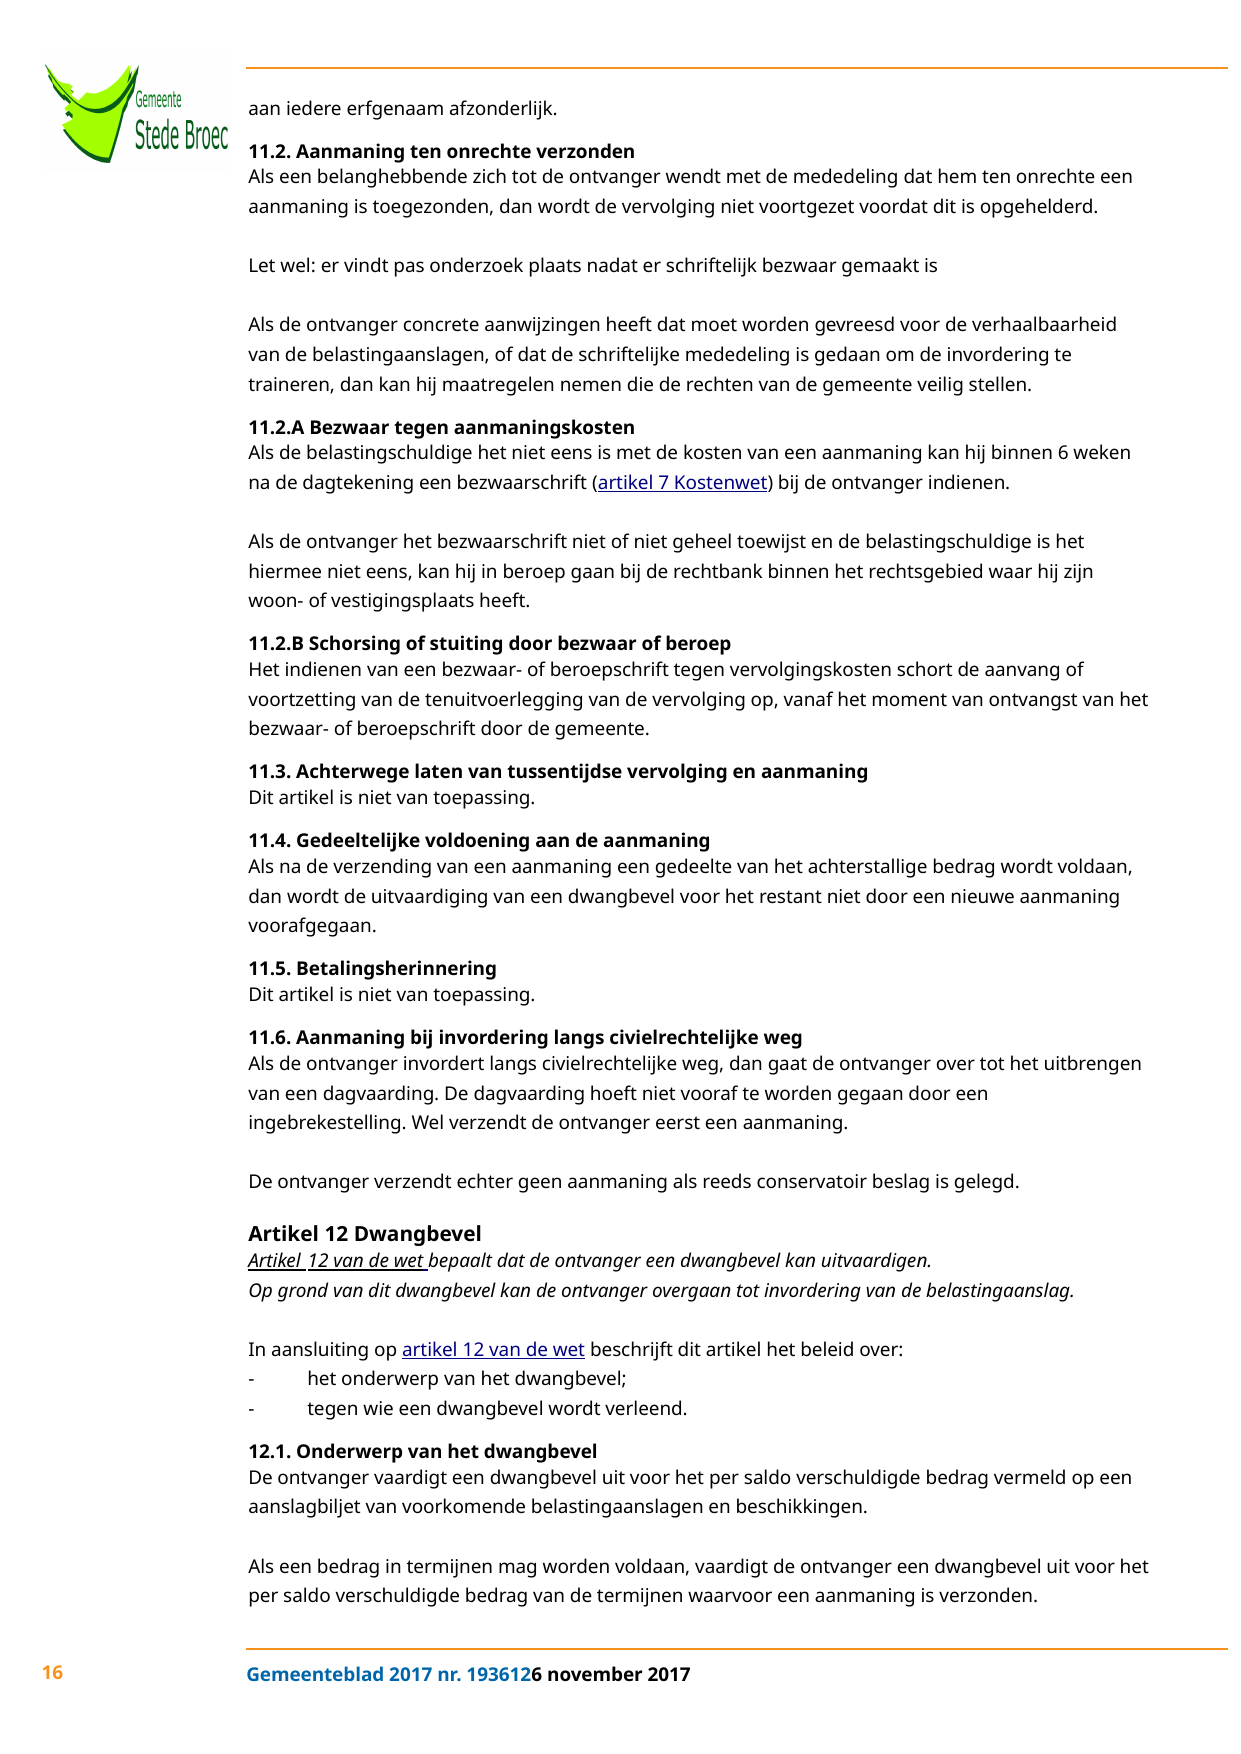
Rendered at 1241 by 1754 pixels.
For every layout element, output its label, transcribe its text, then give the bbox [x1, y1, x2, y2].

list het onderwerp van het dwangbevel; [248, 1366, 1152, 1391]
text Als de belastingschuldige het niet eens is met de kosten van een aanmaning kan hij binnen 6 weken na de dagtekening een bezwaarschrift (artikel 7 Kostenwet) bij de ontvanger indienen. [248, 439, 1152, 495]
text Dit artikel is niet van toepassing. [248, 981, 1152, 1007]
text 11.5. Betalingsherinnering [248, 956, 1152, 981]
text Dit artikel is niet van toepassing. [248, 784, 1152, 810]
text 11.6. Aanmaning bij invordering langs civielrechtelijke weg [248, 1024, 1152, 1050]
text 11.2.A Bezwaar tegen aanmaningskosten [248, 414, 1152, 439]
text Als de ontvanger concrete aanwijzingen heeft dat moet worden gevreesd voor de verhaalbaarheid van de belastingaanslagen, of dat de schriftelijke mededeling is gedaan om de invordering te traineren, dan kan hij maatregelen nemen die de rechten van de gemeente veilig stellen. [248, 312, 1152, 396]
text Op grond van dit dwangbevel kan de ontvanger overgaan tot invordering van de belastingaanslag. [248, 1277, 1152, 1303]
text Let wel: er vindt pas onderzoek plaats nadat er schriftelijk bezwaar gemaakt is [248, 252, 1152, 278]
text 11.2. Aanmaning ten onrechte verzonden [248, 138, 1152, 164]
picture [41, 47, 231, 172]
text Artikel 12 Dwangbevel [248, 1219, 1152, 1247]
text Het indienen van een bezwaar- of beroepschrift tegen vervolgingskosten schort de aanvang of voortzetting van de tenuitvoerlegging van de vervolging op, vanaf het moment van ontvangst van het bezwaar- of beroepschrift door de gemeente. [248, 656, 1152, 741]
text aan iedere erfgenaam afzonderlijk. [248, 95, 1152, 121]
text Artikel 12 van de wet bepaalt dat de ontvanger een dwangbevel kan uitvaardigen. [248, 1247, 1152, 1273]
text 11.4. Gedeeltelijke voldoening aan de aanmaning [248, 827, 1152, 853]
text De ontvanger vaardigt een dwangbevel uit voor het per saldo verschuldigde bedrag vermeld op een aanslagbiljet van voorkomende belastingaanslagen en beschikkingen. [248, 1464, 1152, 1519]
text Als na de verzending van een aanmaning een gedeelte van het achterstallige bedrag wordt voldaan, dan wordt de uitvaardiging van een dwangbevel voor het restant niet door een nieuwe aanmaning voorafgegaan. [248, 853, 1152, 938]
list tegen wie een dwangbevel wordt verleend. [248, 1395, 1152, 1421]
text In aansluiting op artikel 12 van de wet beschrijft dit artikel het beleid over: [248, 1336, 1152, 1362]
text 11.3. Achterwege laten van tussentijdse vervolging en aanmaning [248, 759, 1152, 784]
text De ontvanger verzendt echter geen aanmaning als reeds conservatoir beslag is gelegd. [248, 1168, 1152, 1194]
text 12.1. Onderwerp van het dwangbevel [248, 1438, 1152, 1464]
text Als de ontvanger het bezwaarschrift niet of niet geheel toewijst en de belastingschuldige is het hiermee niet eens, kan hij in beroep gaan bij de rechtbank binnen het rechtsgebied waar hij zijn woon- of vestigingsplaats heeft. [248, 528, 1152, 613]
text 11.2.B Schorsing of stuiting door bezwaar of beroep [248, 631, 1152, 656]
text Als een bedrag in termijnen mag worden voldaan, vaardigt de ontvanger een dwangbevel uit voor het per saldo verschuldigde bedrag van de termijnen waarvoor een aanmaning is verzonden. [248, 1553, 1152, 1608]
text Als de ontvanger invordert langs civielrechtelijke weg, dan gaat de ontvanger over tot het uitbrengen van een dagvaarding. De dagvaarding hoeft niet vooraf te worden gegaan door een ingebrekestelling. Wel verzendt de ontvanger eerst een aanmaning. [248, 1050, 1152, 1135]
text Als een belanghebbende zich tot de ontvanger wendt met de mededeling dat hem ten onrechte een aanmaning is toegezonden, dan wordt de vervolging niet voortgezet voordat dit is opgehelderd. [248, 164, 1152, 219]
